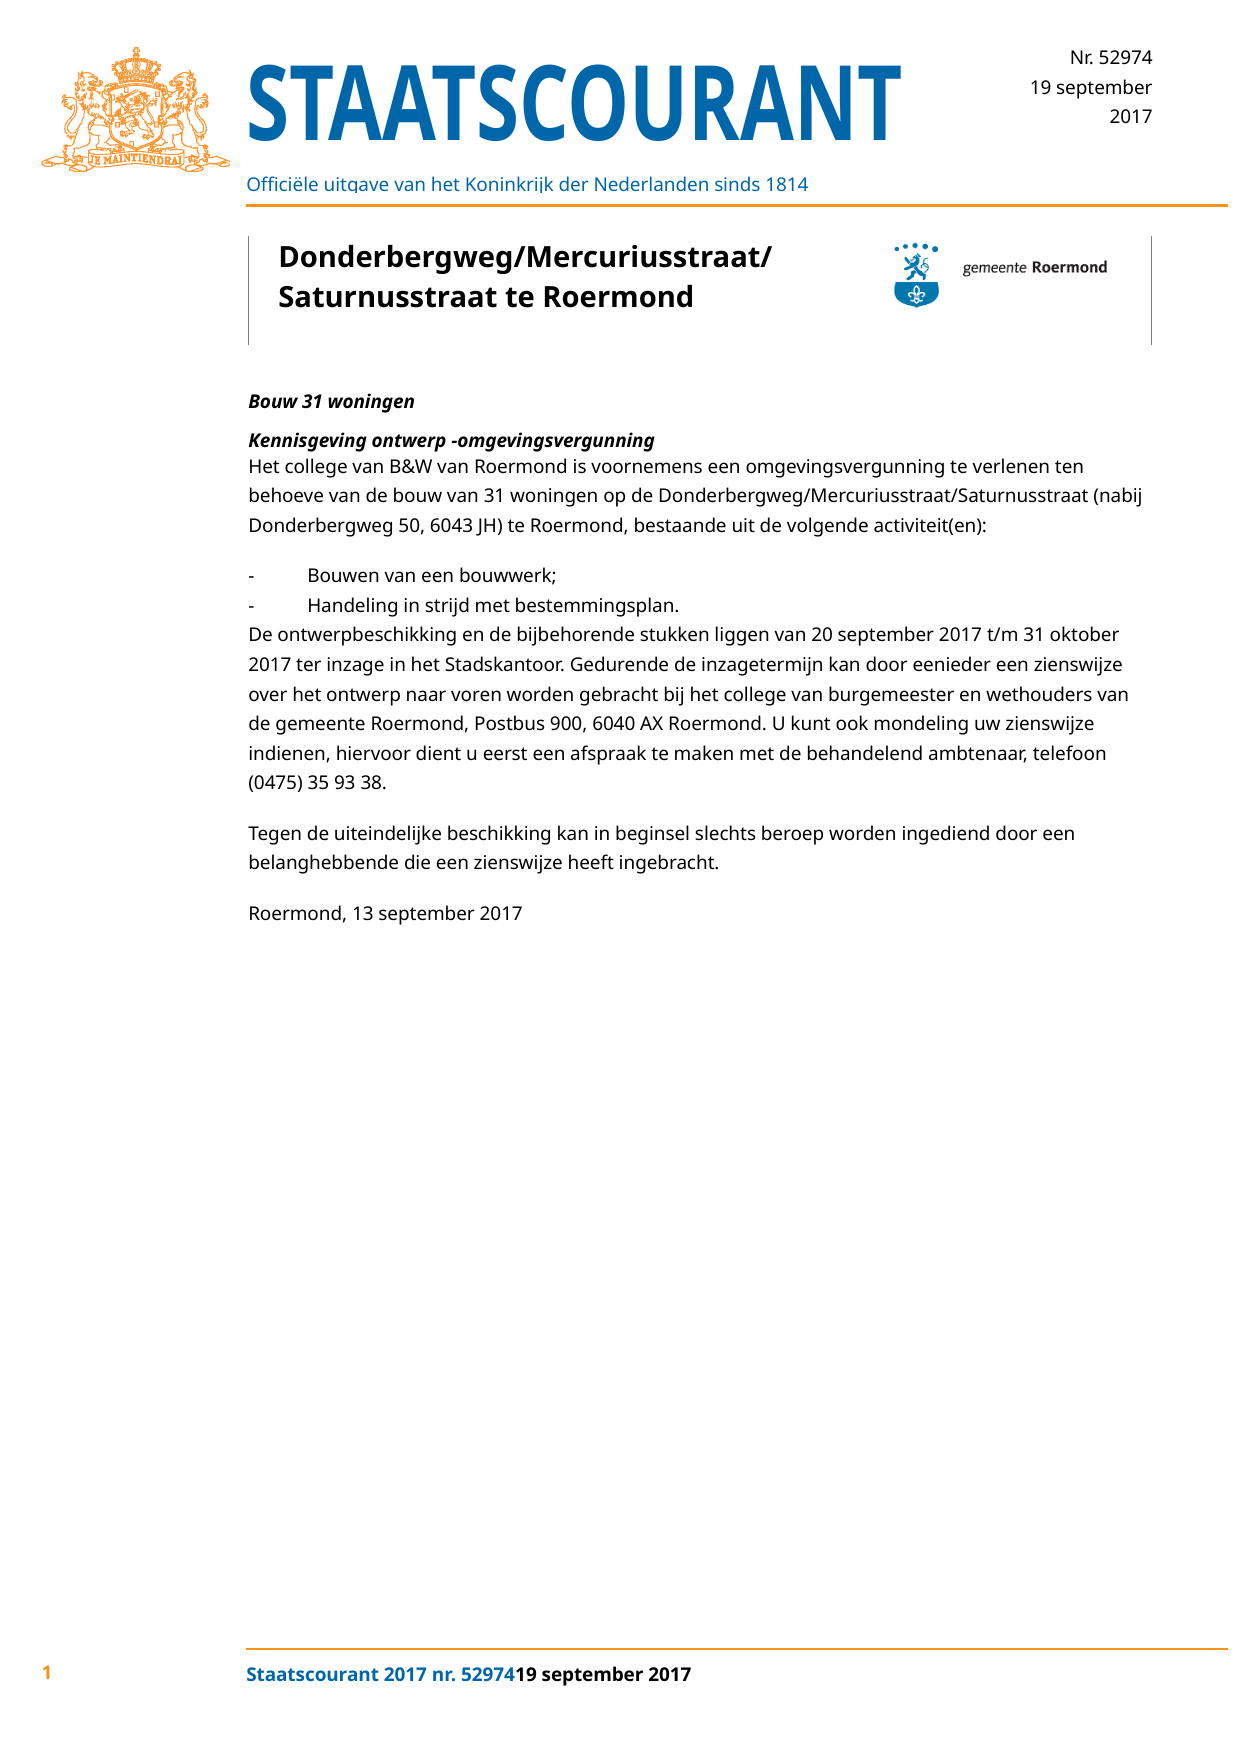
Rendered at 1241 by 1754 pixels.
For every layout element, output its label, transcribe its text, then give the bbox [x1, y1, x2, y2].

text Bouw 31 woningen [248, 388, 1152, 413]
list Bouwen van een bouwwerk; [248, 562, 1152, 588]
list Handeling in strijd met bestemmingsplan. [248, 592, 1152, 618]
picture [882, 236, 1119, 312]
text De ontwerpbeschikking en de bijbehorende stukken liggen van 20 september 2017 t/m 31 oktober 2017 ter inzage in het Stadskantoor. Gedurende de inzagetermijn kan door eenieder een zienswijze over het ontwerp naar voren worden gebracht bij het college van burgemeester en wethouders van de gemeente Roermond, Postbus 900, 6040 AX Roermond. U kunt ook mondeling uw zienswijze indienen, hiervoor dient u eerst een afspraak te maken met de behandelend ambtenaar, telefoon (0475) 35 93 38. [248, 622, 1152, 795]
text Het college van B&W van Roermond is voornemens een omgevingsvergunning te verlenen ten behoeve van de bouw van 31 woningen op de Donderbergweg/Mercuriusstraat/Saturnusstraat (nabij Donderbergweg 50, 6043 JH) te Roermond, bestaande uit de volgende activiteit(en): [248, 453, 1152, 538]
table_header [850, 236, 1151, 345]
table_header Donderbergweg/Mercuriusstraat/Saturnusstraat te Roermond [249, 236, 850, 345]
picture [41, 47, 231, 172]
text Tegen de uiteindelijke beschikking kan in beginsel slechts beroep worden ingediend door een belanghebbende die een zienswijze heeft ingebracht. [248, 820, 1152, 875]
text Kennisgeving ontwerp -omgevingsvergunning [248, 427, 1152, 453]
text Roermond, 13 september 2017 [248, 900, 1152, 926]
